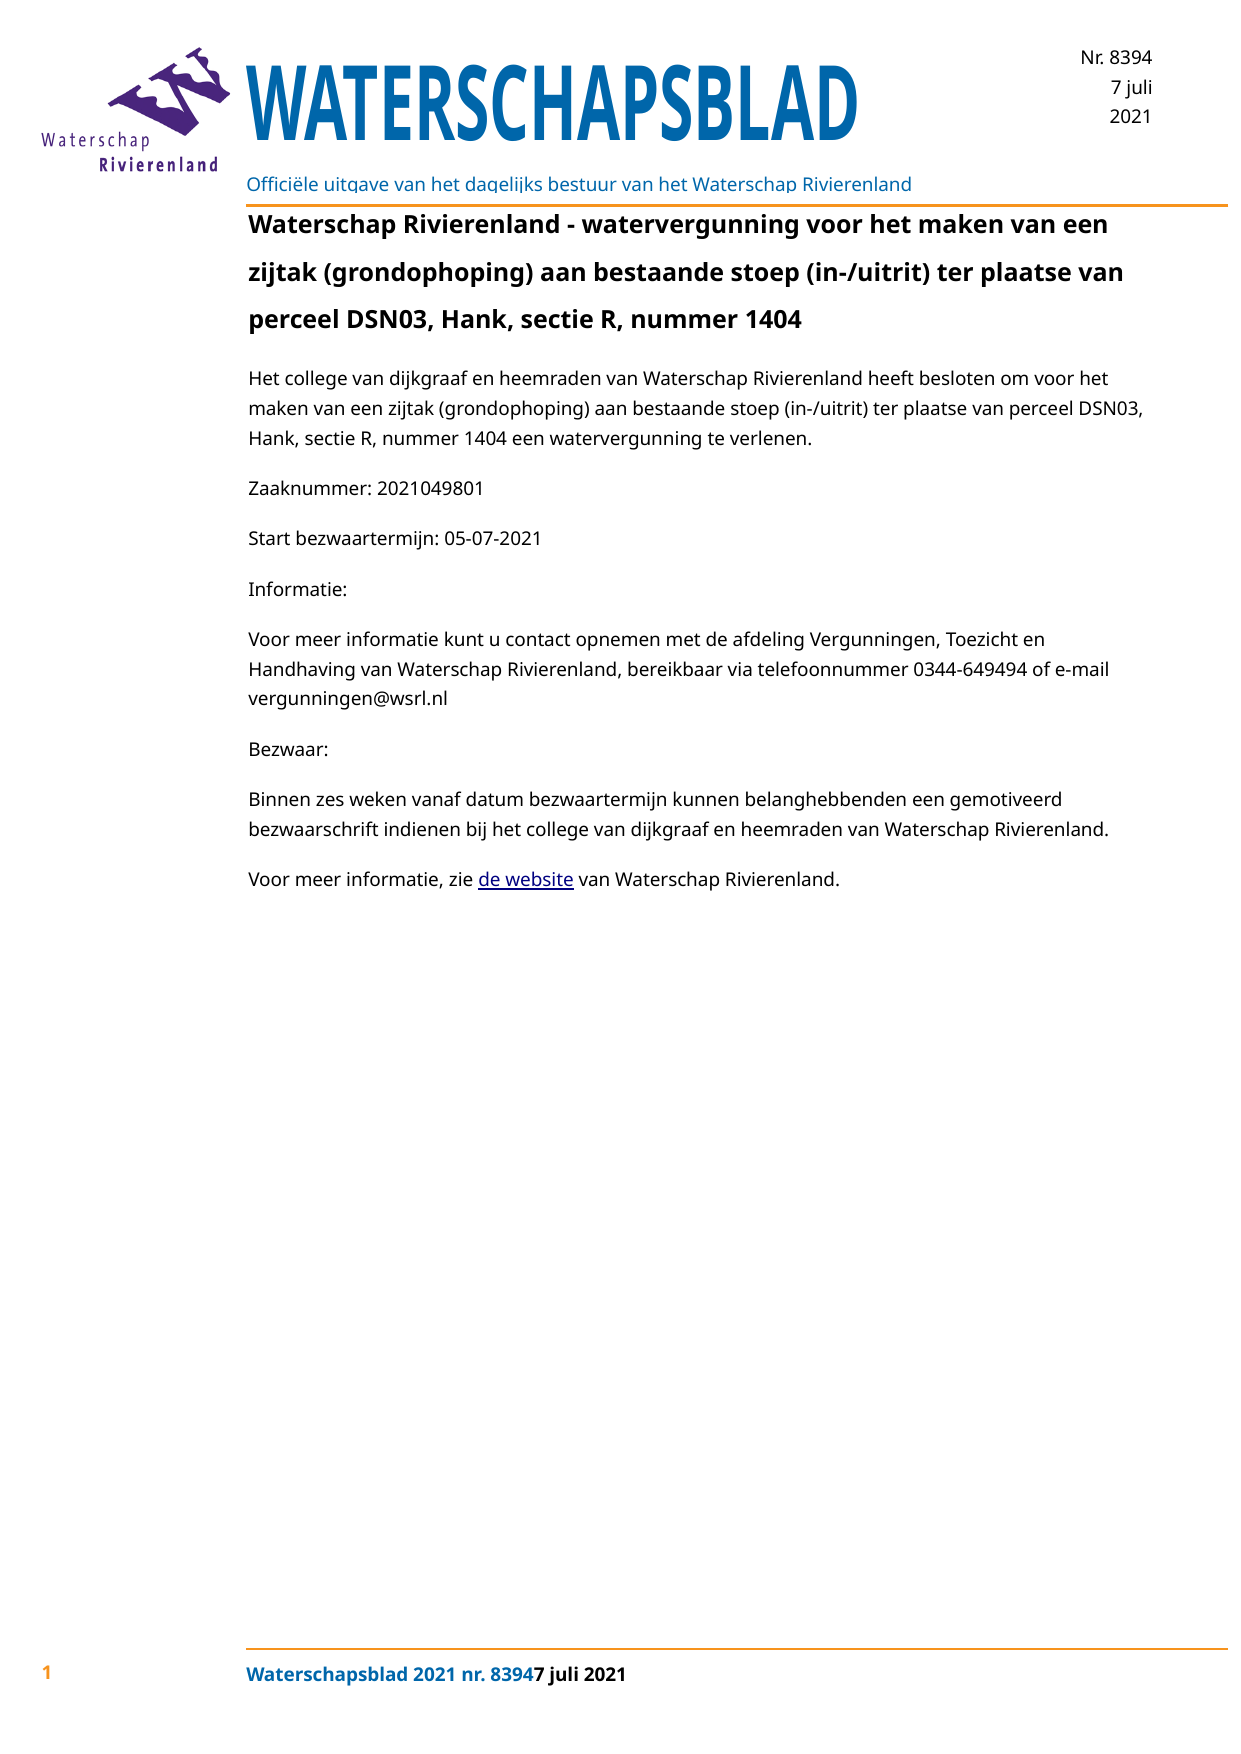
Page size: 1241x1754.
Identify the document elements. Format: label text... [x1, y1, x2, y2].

text Voor meer informatie kunt u contact opnemen met de afdeling Vergunningen, Toezicht en Handhaving van Waterschap Rivierenland, bereikbaar via telefoonnummer 0344-649494 of e-mail vergunningen@wsrl.nl [248, 626, 1152, 711]
picture [41, 47, 231, 172]
text Waterschap Rivierenland - watervergunning voor het maken van een zijtak (grondophoping) aan bestaande stoep (in-/uitrit) ter plaatse van perceel DSN03, Hank, sectie R, nummer 1404 [248, 207, 1152, 336]
text Start bezwaartermijn: 05-07-2021 [248, 526, 1152, 551]
text Voor meer informatie, zie de website van Waterschap Rivierenland. [248, 866, 1152, 892]
text Bezwaar: [248, 736, 1152, 762]
text Informatie: [248, 576, 1152, 602]
text Zaaknummer: 2021049801 [248, 475, 1152, 501]
text Het college van dijkgraaf en heemraden van Waterschap Rivierenland heeft besloten om voor het maken van een zijtak (grondophoping) aan bestaande stoep (in-/uitrit) ter plaatse van perceel DSN03, Hank, sectie R, nummer 1404 een watervergunning te verlenen. [248, 366, 1152, 450]
text Binnen zes weken vanaf datum bezwaartermijn kunnen belanghebbenden een gemotiveerd bezwaarschrift indienen bij het college van dijkgraaf en heemraden van Waterschap Rivierenland. [248, 786, 1152, 842]
